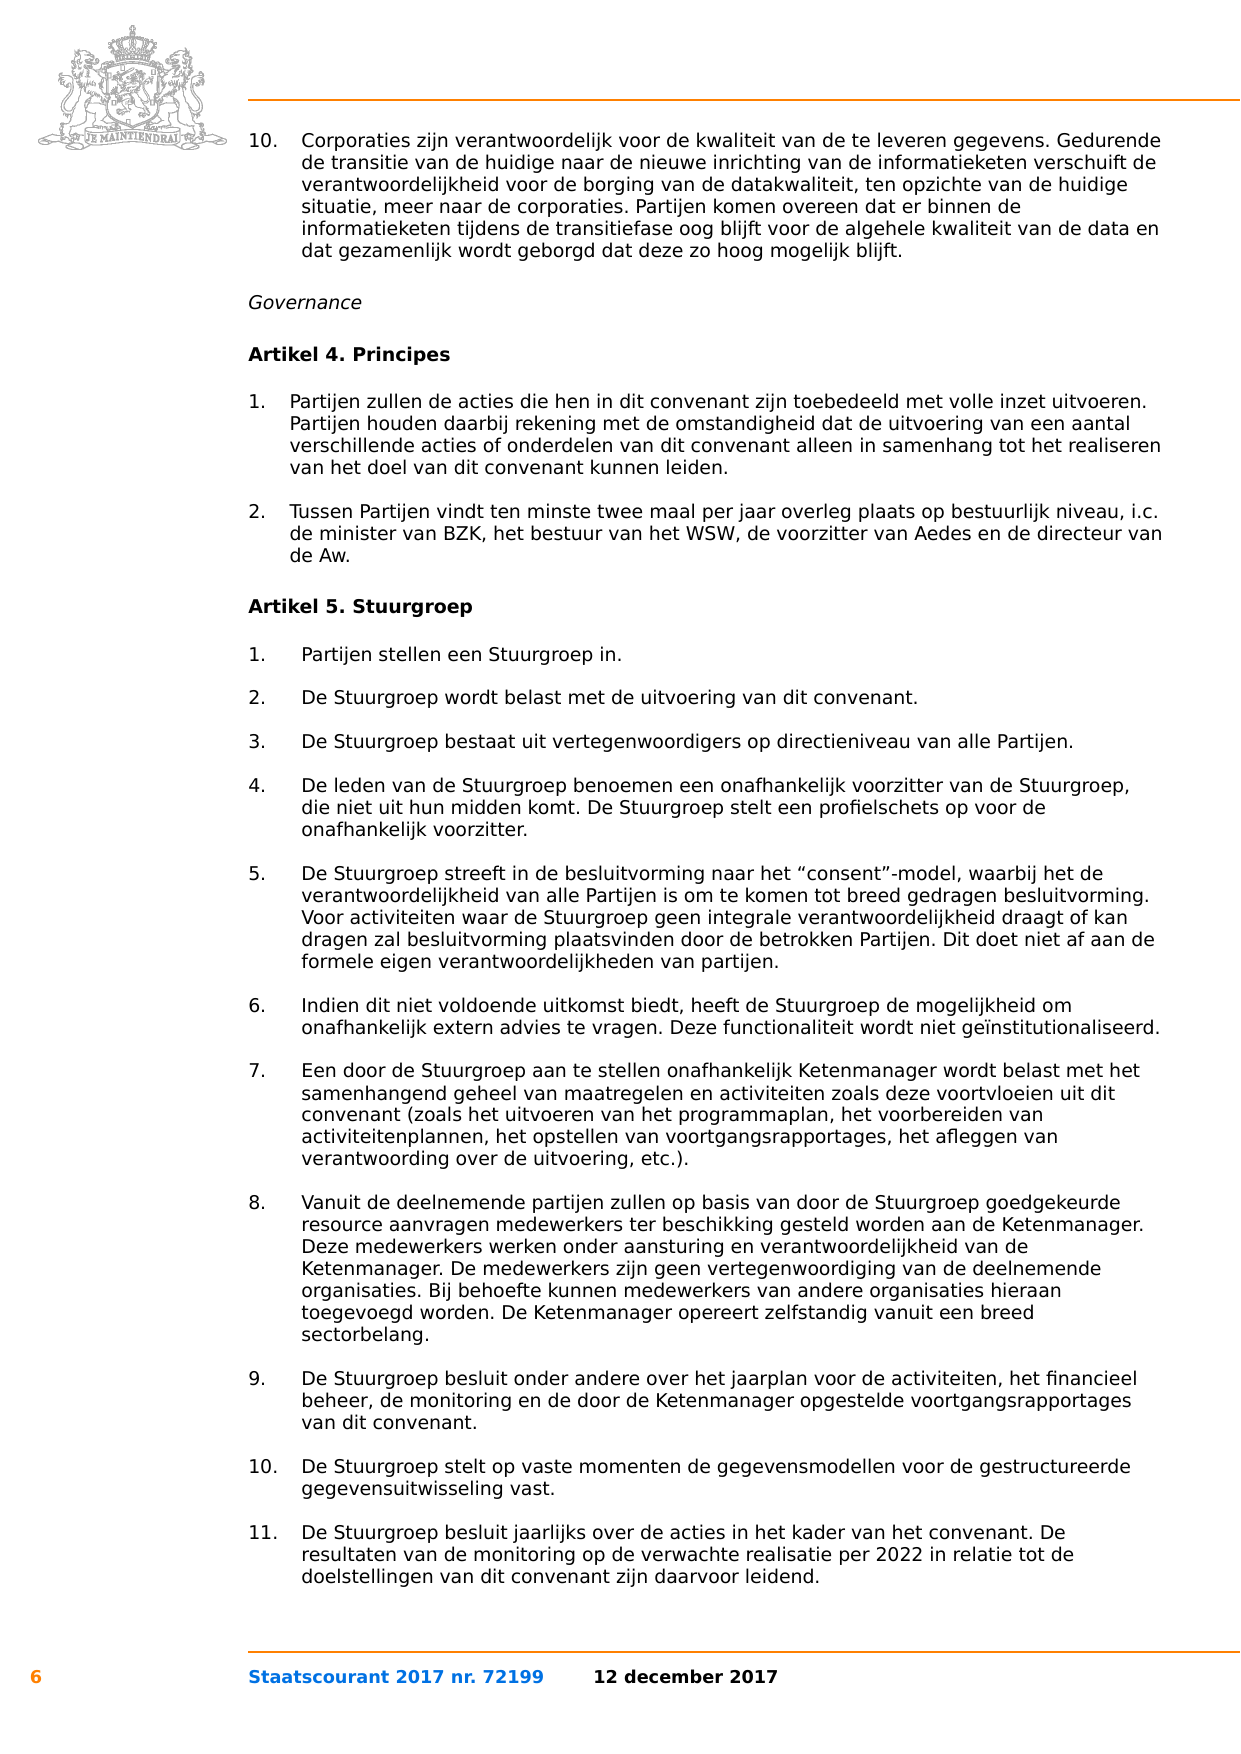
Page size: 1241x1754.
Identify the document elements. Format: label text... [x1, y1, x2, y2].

text 11. De Stuurgroep besluit jaarlijks over de acties in het kader van het convenant. De resultaten van de monitoring op de verwachte realisatie per 2022 in relatie tot de doelstellingen van dit convenant zijn daarvoor leidend. [248, 1522, 1163, 1587]
subtitle Artikel 4. Principes [248, 344, 1163, 366]
text 10. De Stuurgroep stelt op vaste momenten de gegevensmodellen voor de gestructureerde gegevensuitwisseling vast. [248, 1456, 1163, 1500]
subtitle Artikel 5. Stuurgroep [248, 596, 1163, 618]
text 1. Partijen stellen een Stuurgroep in. [248, 643, 1163, 665]
text 1. Partijen zullen de acties die hen in dit convenant zijn toebedeeld met volle inzet uitvoeren. Partijen houden daarbij rekening met de omstandigheid dat de uitvoering van een aantal verschillende acties of onderdelen van dit convenant alleen in samenhang tot het realiseren van het doel van dit convenant kunnen leiden. [248, 391, 1163, 479]
subtitle Governance [248, 292, 1163, 314]
text 4. De leden van de Stuurgroep benoemen een onafhankelijk voorzitter van de Stuurgroep, die niet uit hun midden komt. De Stuurgroep stelt een profielschets op voor de onafhankelijk voorzitter. [248, 775, 1163, 841]
text 6. Indien dit niet voldoende uitkomst biedt, heeft de Stuurgroep de mogelijkheid om onafhankelijk extern advies te vragen. Deze functionaliteit wordt niet geïnstitutionaliseerd. [248, 994, 1163, 1038]
text 3. De Stuurgroep bestaat uit vertegenwoordigers op directieniveau van alle Partijen. [248, 731, 1163, 753]
text 7. Een door de Stuurgroep aan te stellen onafhankelijk Ketenmanager wordt belast met het samenhangend geheel van maatregelen en activiteiten zoals deze voortvloeien uit dit convenant (zoals het uitvoeren van het programmaplan, het voorbereiden van activiteitenplannen, het opstellen van voortgangsrapportages, het afleggen van verantwoording over de uitvoering, etc.). [248, 1060, 1163, 1170]
text 8. Vanuit de deelnemende partijen zullen op basis van door de Stuurgroep goedgekeurde resource aanvragen medewerkers ter beschikking gesteld worden aan de Ketenmanager. Deze medewerkers werken onder aansturing en verantwoordelijkheid van de Ketenmanager. De medewerkers zijn geen vertegenwoordiging van de deelnemende organisaties. Bij behoefte kunnen medewerkers van andere organisaties hieraan toegevoegd worden. De Ketenmanager opereert zelfstandig vanuit een breed sectorbelang. [248, 1192, 1163, 1346]
text 2. Tussen Partijen vindt ten minste twee maal per jaar overleg plaats op bestuurlijk niveau, i.c. de minister van BZK, het bestuur van het WSW, de voorzitter van Aedes en de directeur van de Aw. [248, 501, 1163, 566]
text 2. De Stuurgroep wordt belast met de uitvoering van dit convenant. [248, 687, 1163, 709]
text 10. Corporaties zijn verantwoordelijk voor de kwaliteit van de te leveren gegevens. Gedurende de transitie van de huidige naar de nieuwe inrichting van de informatieketen verschuift de verantwoordelijkheid voor de borging van de datakwaliteit, ten opzichte van de huidige situatie, meer naar de corporaties. Partijen komen overeen dat er binnen de informatieketen tijdens de transitiefase oog blijft voor de algehele kwaliteit van de data en dat gezamenlijk wordt geborgd dat deze zo hoog mogelijk blijft. [248, 130, 1163, 262]
picture [38, 25, 227, 150]
text 5. De Stuurgroep streeft in de besluitvorming naar het “consent”-model, waarbij het de verantwoordelijkheid van alle Partijen is om te komen tot breed gedragen besluitvorming. Voor activiteiten waar de Stuurgroep geen integrale verantwoordelijkheid draagt of kan dragen zal besluitvorming plaatsvinden door de betrokken Partijen. Dit doet niet af aan de formele eigen verantwoordelijkheden van partijen. [248, 863, 1163, 973]
text 9. De Stuurgroep besluit onder andere over het jaarplan voor de activiteiten, het financieel beheer, de monitoring en de door de Ketenmanager opgestelde voortgangsrapportages van dit convenant. [248, 1368, 1163, 1434]
